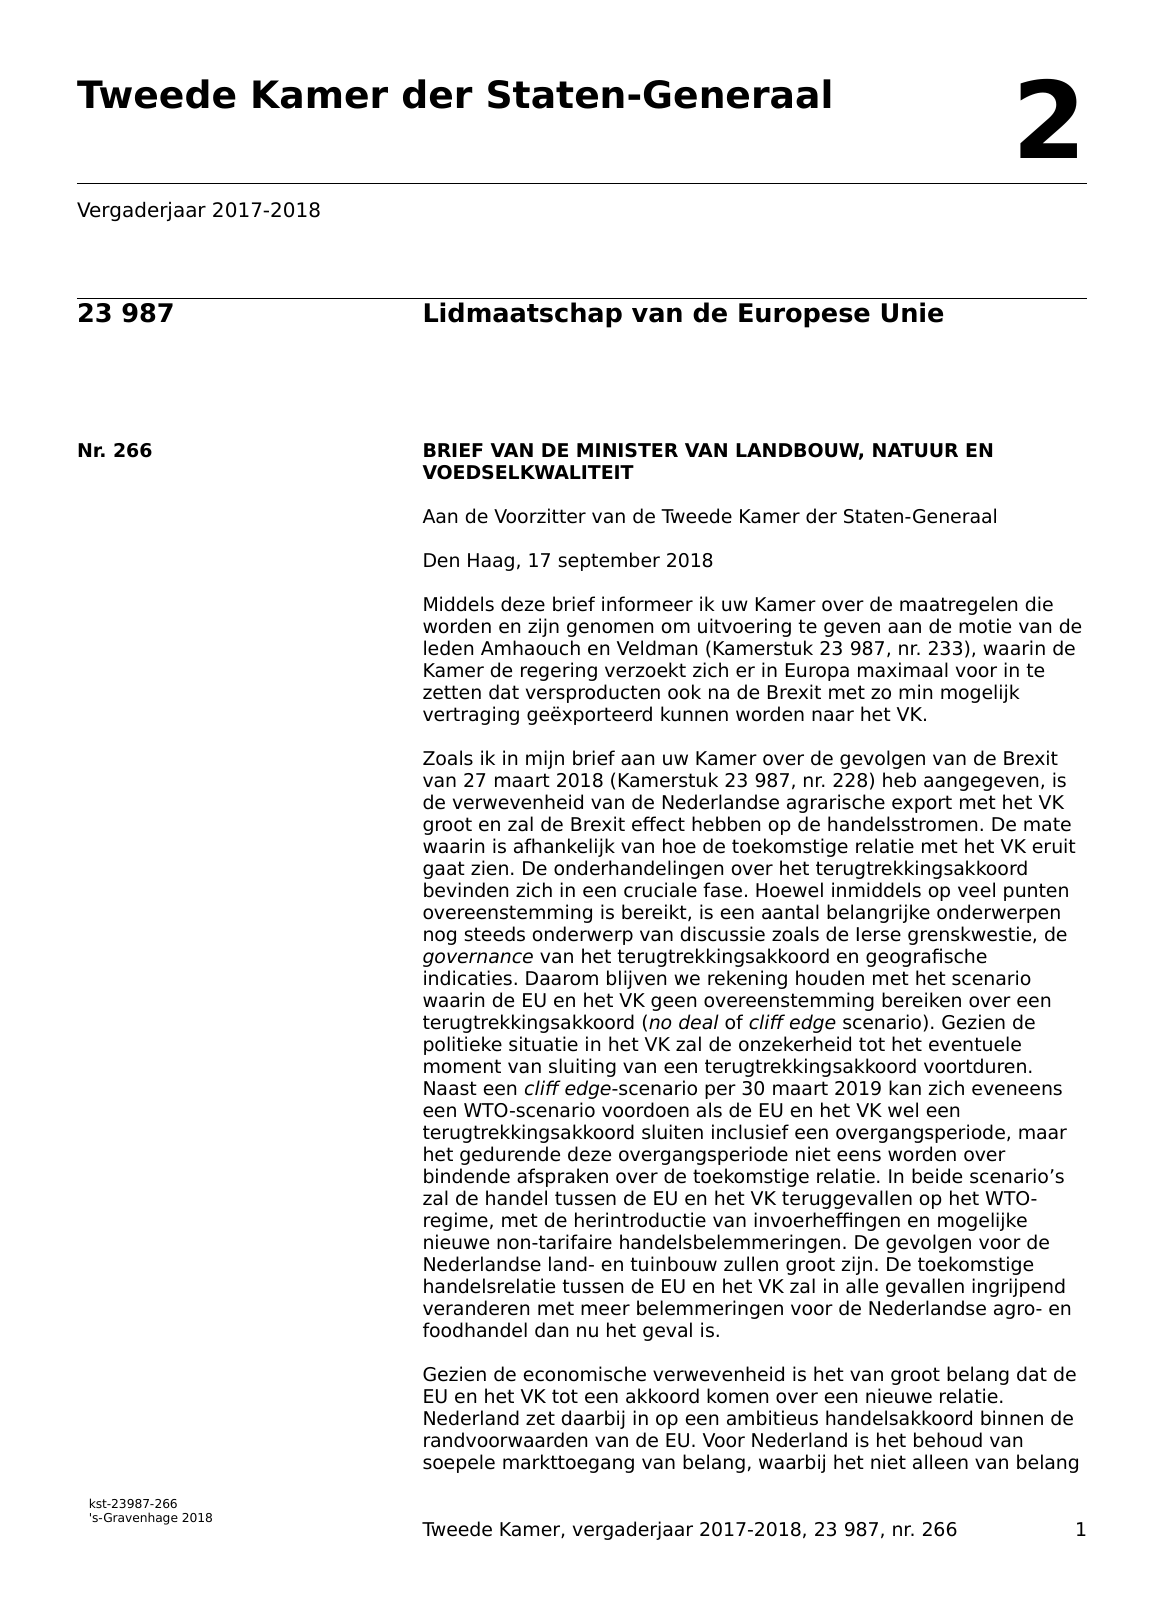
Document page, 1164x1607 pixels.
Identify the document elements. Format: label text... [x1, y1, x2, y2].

text Gezien de economische verwevenheid is het van groot belang dat de EU en het VK tot een akkoord komen over een nieuwe relatie. Nederland zet daarbij in op een ambitieus handelsakkoord binnen de randvoorwaarden van de EU. Voor Nederland is het behoud van soepele markttoegang van belang, waarbij het niet alleen van belang [422, 1364, 1087, 1474]
subtitle Nr. 266 BRIEF VAN DE MINISTER VAN LANDBOUW, NATUUR EN VOEDSELKWALITEIT [77, 440, 1087, 484]
table_cell Vergaderjaar 2017-2018 [77, 184, 1087, 298]
text Den Haag, 17 september 2018 [422, 550, 1087, 572]
text Zoals ik in mijn brief aan uw Kamer over de gevolgen van de Brexit van 27 maart 2018 (Kamerstuk 23 987, nr. 228) heb aangegeven, is de verwevenheid van de Nederlandse agrarische export met het VK groot en zal de Brexit effect hebben op de handelsstromen. De mate waarin is afhankelijk van hoe de toekomstige relatie met het VK eruit gaat zien. De onderhandelingen over het terugtrekkingsakkoord bevinden zich in een cruciale fase. Hoewel inmiddels op veel punten overeenstemming is bereikt, is een aantal belangrijke onderwerpen nog steeds onderwerp van discussie zoals de Ierse grenskwestie, de governance van het terugtrekkingsakkoord en geografische indicaties. Daarom blijven we rekening houden met het scenario waarin de EU en het VK geen overeenstemming bereiken over een terugtrekkingsakkoord (no deal of cliff edge scenario). Gezien de politieke situatie in het VK zal de onzekerheid tot het eventuele moment van sluiting van een terugtrekkingsakkoord voortduren. Naast een cliff edge-scenario per 30 maart 2019 kan zich eveneens een WTO-scenario voordoen als de EU en het VK wel een terugtrekkingsakkoord sluiten inclusief een overgangsperiode, maar het gedurende deze overgangsperiode niet eens worden over bindende afspraken over de toekomstige relatie. In beide scenario’s zal de handel tussen de EU en het VK teruggevallen op het WTO-regime, met de herintroductie van invoerheffingen en mogelijke nieuwe non-tarifaire handelsbelemmeringen. De gevolgen voor de Nederlandse land- en tuinbouw zullen groot zijn. De toekomstige handelsrelatie tussen de EU en het VK zal in alle gevallen ingrijpend veranderen met meer belemmeringen voor de Nederlandse agro- en foodhandel dan nu het geval is. [422, 748, 1087, 1342]
text Middels deze brief informeer ik uw Kamer over de maatregelen die worden en zijn genomen om uitvoering te geven aan de motie van de leden Amhaouch en Veldman (Kamerstuk 23 987, nr. 233), waarin de Kamer de regering verzoekt zich er in Europa maximaal voor in te zetten dat versproducten ook na de Brexit met zo min mogelijk vertraging geëxporteerd kunnen worden naar het VK. [422, 594, 1087, 726]
table_header 2 [886, 59, 1087, 183]
text 's-Gravenhage 2018 [88, 1511, 323, 1525]
table_header Tweede Kamer der Staten-Generaal [77, 59, 886, 183]
text Aan de Voorzitter van de Tweede Kamer der Staten-Generaal [422, 506, 1087, 528]
text kst-23987-266 [88, 1497, 323, 1511]
subtitle 23 987 Lidmaatschap van de Europese Unie [77, 299, 1087, 329]
